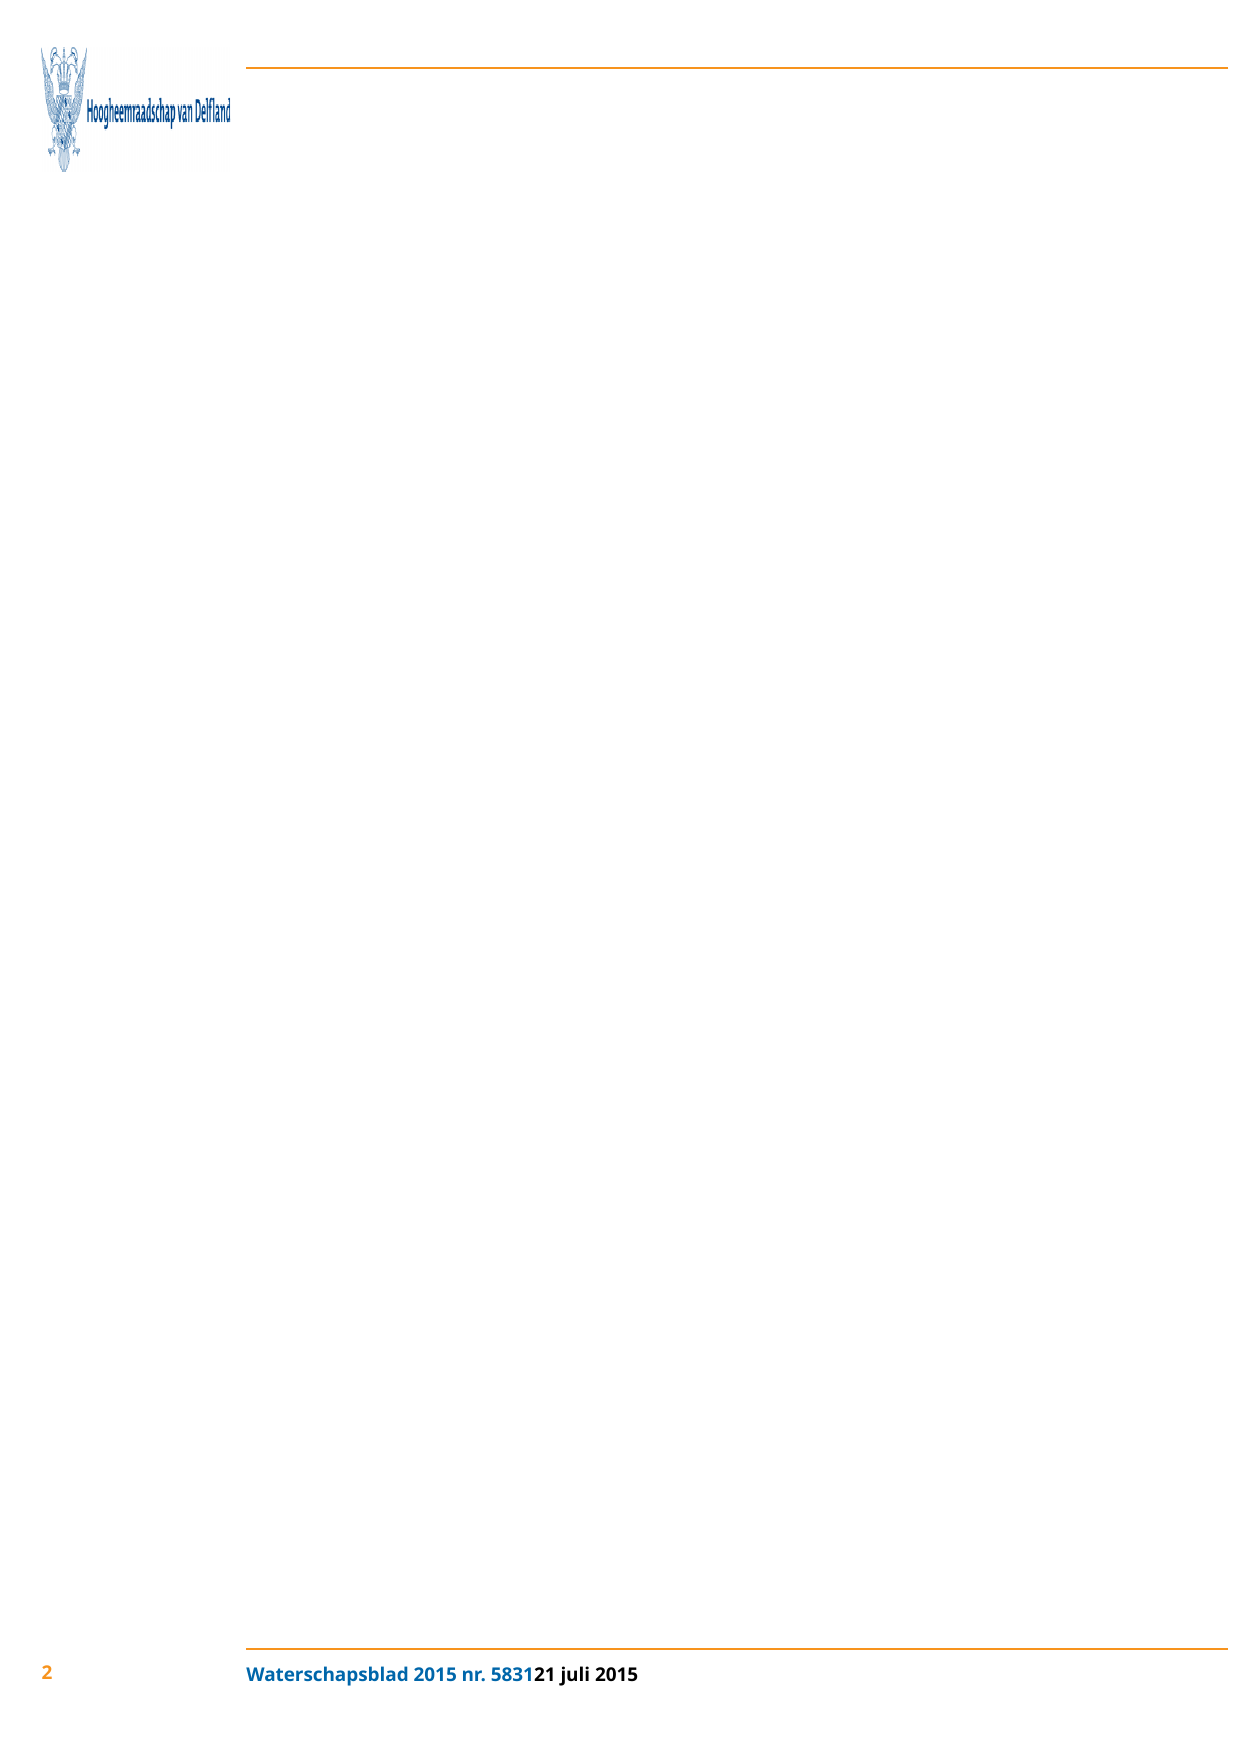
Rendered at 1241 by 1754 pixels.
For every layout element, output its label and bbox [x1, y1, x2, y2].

picture [41, 47, 231, 172]
